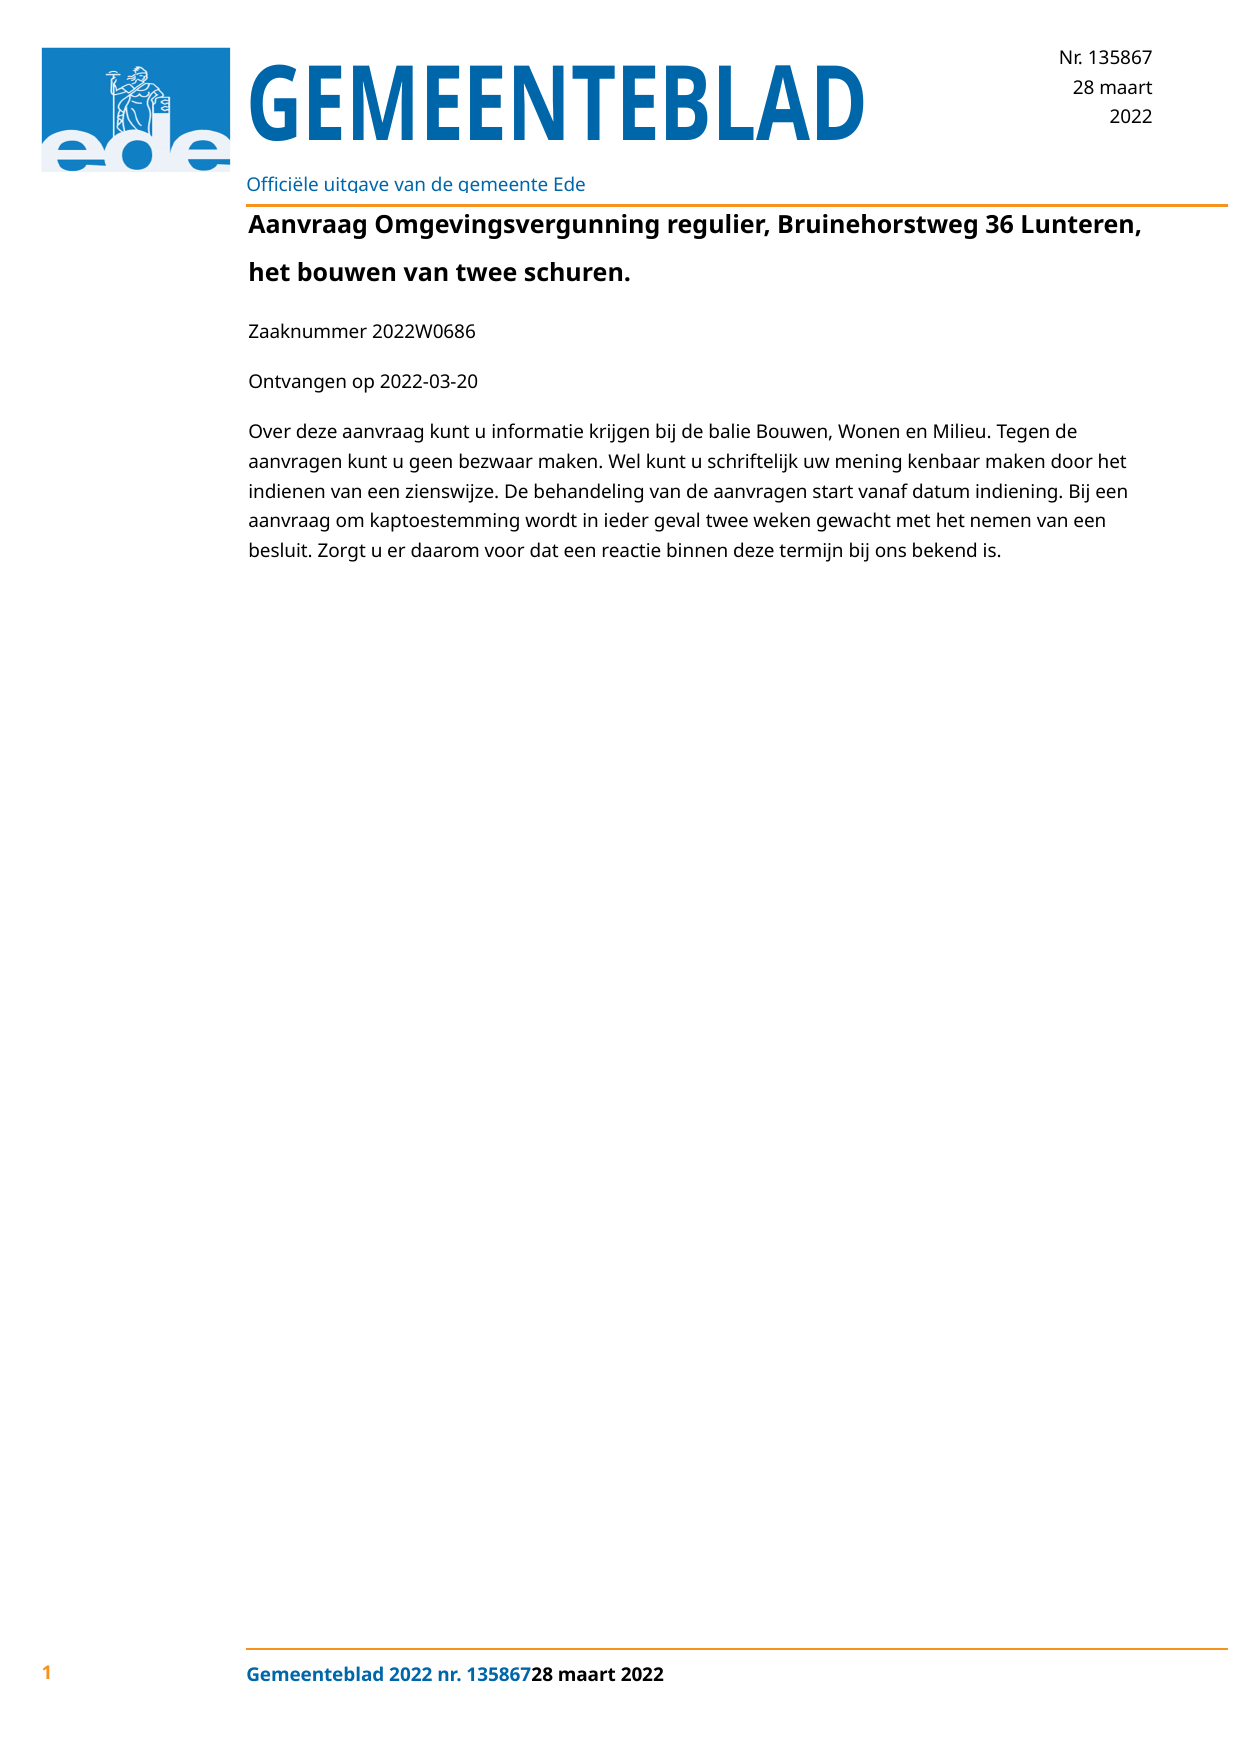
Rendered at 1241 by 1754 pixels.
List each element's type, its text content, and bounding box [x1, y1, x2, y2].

text Zaaknummer 2022W0686 [248, 318, 1152, 344]
text Aanvraag Omgevingsvergunning regulier, Bruinehorstweg 36 Lunteren, het bouwen van twee schuren. [248, 207, 1152, 288]
text Ontvangen op 2022-03-20 [248, 368, 1152, 394]
text Over deze aanvraag kunt u informatie krijgen bij de balie Bouwen, Wonen en Milieu. Tegen de aanvragen kunt u geen bezwaar maken. Wel kunt u schriftelijk uw mening kenbaar maken door het indienen van een zienswijze. De behandeling van de aanvragen start vanaf datum indiening. Bij een aanvraag om kaptoestemming wordt in ieder geval twee weken gewacht met het nemen van een besluit. Zorgt u er daarom voor dat een reactie binnen deze termijn bij ons bekend is. [248, 419, 1152, 563]
picture [41, 47, 231, 172]
